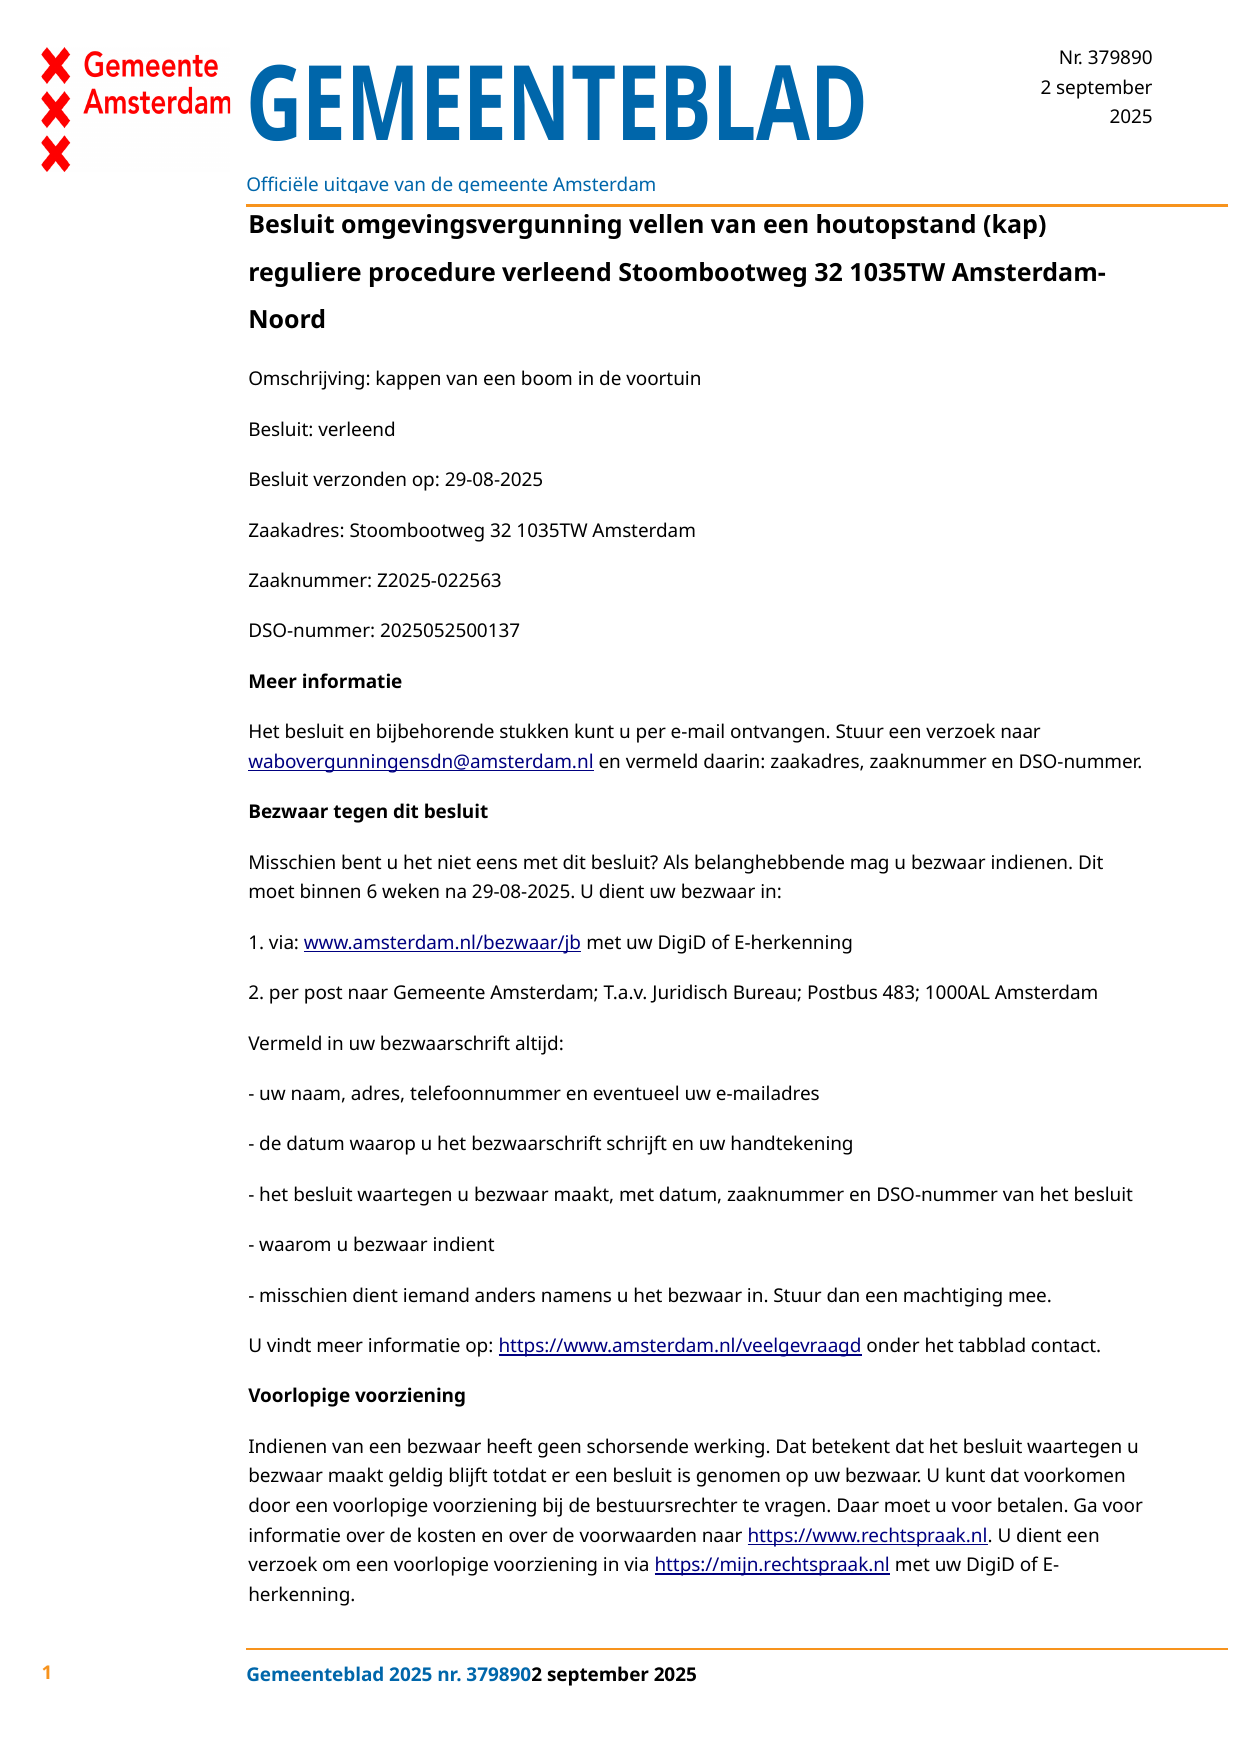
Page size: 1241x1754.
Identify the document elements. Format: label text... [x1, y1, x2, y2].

text Het besluit en bijbehorende stukken kunt u per e-mail ontvangen. Stuur een verzoek naar wabovergunningensdn@amsterdam.nl en vermeld daarin: zaakadres, zaaknummer en DSO-nummer. [248, 718, 1152, 774]
text - het besluit waartegen u bezwaar maakt, met datum, zaaknummer en DSO-nummer van het besluit [248, 1181, 1152, 1207]
text 1. via: www.amsterdam.nl/bezwaar/jb met uw DigiD of E-herkenning [248, 929, 1152, 954]
text Besluit omgevingsvergunning vellen van een houtopstand (kap) reguliere procedure verleend Stoombootweg 32 1035TW Amsterdam-Noord [248, 207, 1152, 336]
text Besluit: verleend [248, 416, 1152, 442]
picture [41, 47, 231, 172]
text Besluit verzonden op: 29-08-2025 [248, 466, 1152, 492]
text Indienen van een bezwaar heeft geen schorsende werking. Dat betekent dat het besluit waartegen u bezwaar maakt geldig blijft totdat er een besluit is genomen op uw bezwaar. U kunt dat voorkomen door een voorlopige voorziening bij de bestuursrechter te vragen. Daar moet u voor betalen. Ga voor informatie over de kosten en over de voorwaarden naar https://www.rechtspraak.nl. U dient een verzoek om een voorlopige voorziening in via https://mijn.rechtspraak.nl met uw DigiD of E-herkenning. [248, 1433, 1152, 1607]
text - misschien dient iemand anders namens u het bezwaar in. Stuur dan een machtiging mee. [248, 1282, 1152, 1307]
text Bezwaar tegen dit besluit [248, 798, 1152, 824]
text - waarom u bezwaar indient [248, 1231, 1152, 1257]
text - de datum waarop u het bezwaarschrift schrijft en uw handtekening [248, 1131, 1152, 1156]
text U vindt meer informatie op: https://www.amsterdam.nl/veelgevraagd onder het tabblad contact. [248, 1332, 1152, 1358]
text Voorlopige voorziening [248, 1383, 1152, 1408]
text Omschrijving: kappen van een boom in de voortuin [248, 366, 1152, 391]
text Misschien bent u het niet eens met dit besluit? Als belanghebbende mag u bezwaar indienen. Dit moet binnen 6 weken na 29-08-2025. U dient uw bezwaar in: [248, 849, 1152, 904]
text Meer informatie [248, 668, 1152, 694]
text - uw naam, adres, telefoonnummer en eventueel uw e-mailadres [248, 1080, 1152, 1106]
text Vermeld in uw bezwaarschrift altijd: [248, 1030, 1152, 1055]
text Zaakadres: Stoombootweg 32 1035TW Amsterdam [248, 517, 1152, 542]
text 2. per post naar Gemeente Amsterdam; T.a.v. Juridisch Bureau; Postbus 483; 1000AL Amsterdam [248, 979, 1152, 1005]
text DSO-nummer: 2025052500137 [248, 618, 1152, 643]
text Zaaknummer: Z2025-022563 [248, 567, 1152, 593]
